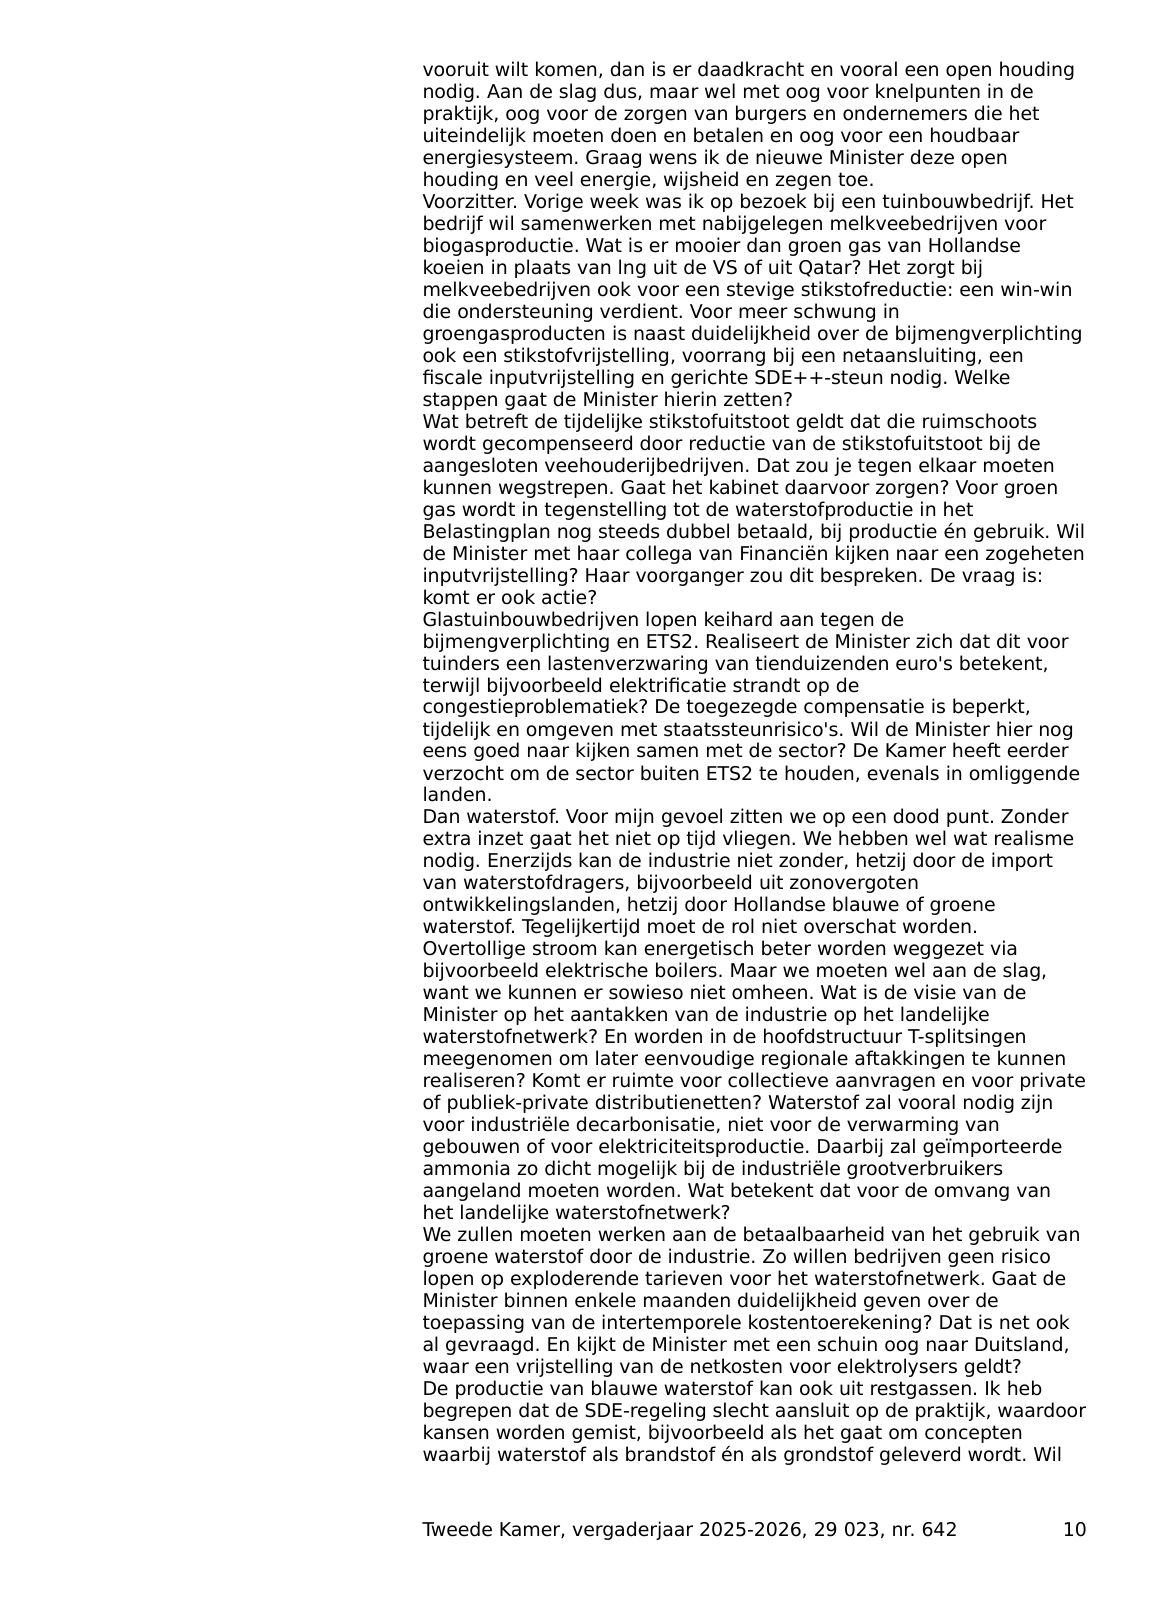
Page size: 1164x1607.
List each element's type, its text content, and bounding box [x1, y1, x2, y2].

text De productie van blauwe waterstof kan ook uit restgassen. Ik heb begrepen dat de SDE-regeling slecht aansluit op de praktijk, waardoor kansen worden gemist, bijvoorbeeld als het gaat om concepten waarbij waterstof als brandstof én als grondstof geleverd wordt. Wil [422, 1378, 1087, 1466]
text vooruit wilt komen, dan is er daadkracht en vooral een open houding nodig. Aan de slag dus, maar wel met oog voor knelpunten in de praktijk, oog voor de zorgen van burgers en ondernemers die het uiteindelijk moeten doen en betalen en oog voor een houdbaar energiesysteem. Graag wens ik de nieuwe Minister deze open houding en veel energie, wijsheid en zegen toe. [422, 59, 1087, 191]
text We zullen moeten werken aan de betaalbaarheid van het gebruik van groene waterstof door de industrie. Zo willen bedrijven geen risico lopen op exploderende tarieven voor het waterstofnetwerk. Gaat de Minister binnen enkele maanden duidelijkheid geven over de toepassing van de intertemporele kostentoerekening? Dat is net ook al gevraagd. En kijkt de Minister met een schuin oog naar Duitsland, waar een vrijstelling van de netkosten voor elektrolysers geldt? [422, 1224, 1087, 1378]
text Glastuinbouwbedrijven lopen keihard aan tegen de bijmengverplichting en ETS2. Realiseert de Minister zich dat dit voor tuinders een lastenverzwaring van tienduizenden euro's betekent, terwijl bijvoorbeeld elektrificatie strandt op de congestieproblematiek? De toegezegde compensatie is beperkt, tijdelijk en omgeven met staatssteunrisico's. Wil de Minister hier nog eens goed naar kijken samen met de sector? De Kamer heeft eerder verzocht om de sector buiten ETS2 te houden, evenals in omliggende landen. [422, 608, 1087, 806]
text Dan waterstof. Voor mijn gevoel zitten we op een dood punt. Zonder extra inzet gaat het niet op tijd vliegen. We hebben wel wat realisme nodig. Enerzijds kan de industrie niet zonder, hetzij door de import van waterstofdragers, bijvoorbeeld uit zonovergoten ontwikkelingslanden, hetzij door Hollandse blauwe of groene waterstof. Tegelijkertijd moet de rol niet overschat worden. Overtollige stroom kan energetisch beter worden weggezet via bijvoorbeeld elektrische boilers. Maar we moeten wel aan de slag, want we kunnen er sowieso niet omheen. Wat is de visie van de Minister op het aantakken van de industrie op het landelijke waterstofnetwerk? En worden in de hoofdstructuur T-splitsingen meegenomen om later eenvoudige regionale aftakkingen te kunnen realiseren? Komt er ruimte voor collectieve aanvragen en voor private of publiek-private distributienetten? Waterstof zal vooral nodig zijn voor industriële decarbonisatie, niet voor de verwarming van gebouwen of voor elektriciteitsproductie. Daarbij zal geïmporteerde ammonia zo dicht mogelijk bij de industriële grootverbruikers aangeland moeten worden. Wat betekent dat voor de omvang van het landelijke waterstofnetwerk? [422, 806, 1087, 1224]
text Voorzitter. Vorige week was ik op bezoek bij een tuinbouwbedrijf. Het bedrijf wil samenwerken met nabijgelegen melkveebedrijven voor biogasproductie. Wat is er mooier dan groen gas van Hollandse koeien in plaats van lng uit de VS of uit Qatar? Het zorgt bij melkveebedrijven ook voor een stevige stikstofreductie: een win-win die ondersteuning verdient. Voor meer schwung in groengasproducten is naast duidelijkheid over de bijmengverplichting ook een stikstofvrijstelling, voorrang bij een netaansluiting, een fiscale inputvrijstelling en gerichte SDE++-steun nodig. Welke stappen gaat de Minister hierin zetten? [422, 191, 1087, 411]
text Wat betreft de tijdelijke stikstofuitstoot geldt dat die ruimschoots wordt gecompenseerd door reductie van de stikstofuitstoot bij de aangesloten veehouderijbedrijven. Dat zou je tegen elkaar moeten kunnen wegstrepen. Gaat het kabinet daarvoor zorgen? Voor groen gas wordt in tegenstelling tot de waterstofproductie in het Belastingplan nog steeds dubbel betaald, bij productie én gebruik. Wil de Minister met haar collega van Financiën kijken naar een zogeheten inputvrijstelling? Haar voorganger zou dit bespreken. De vraag is: komt er ook actie? [422, 411, 1087, 608]
